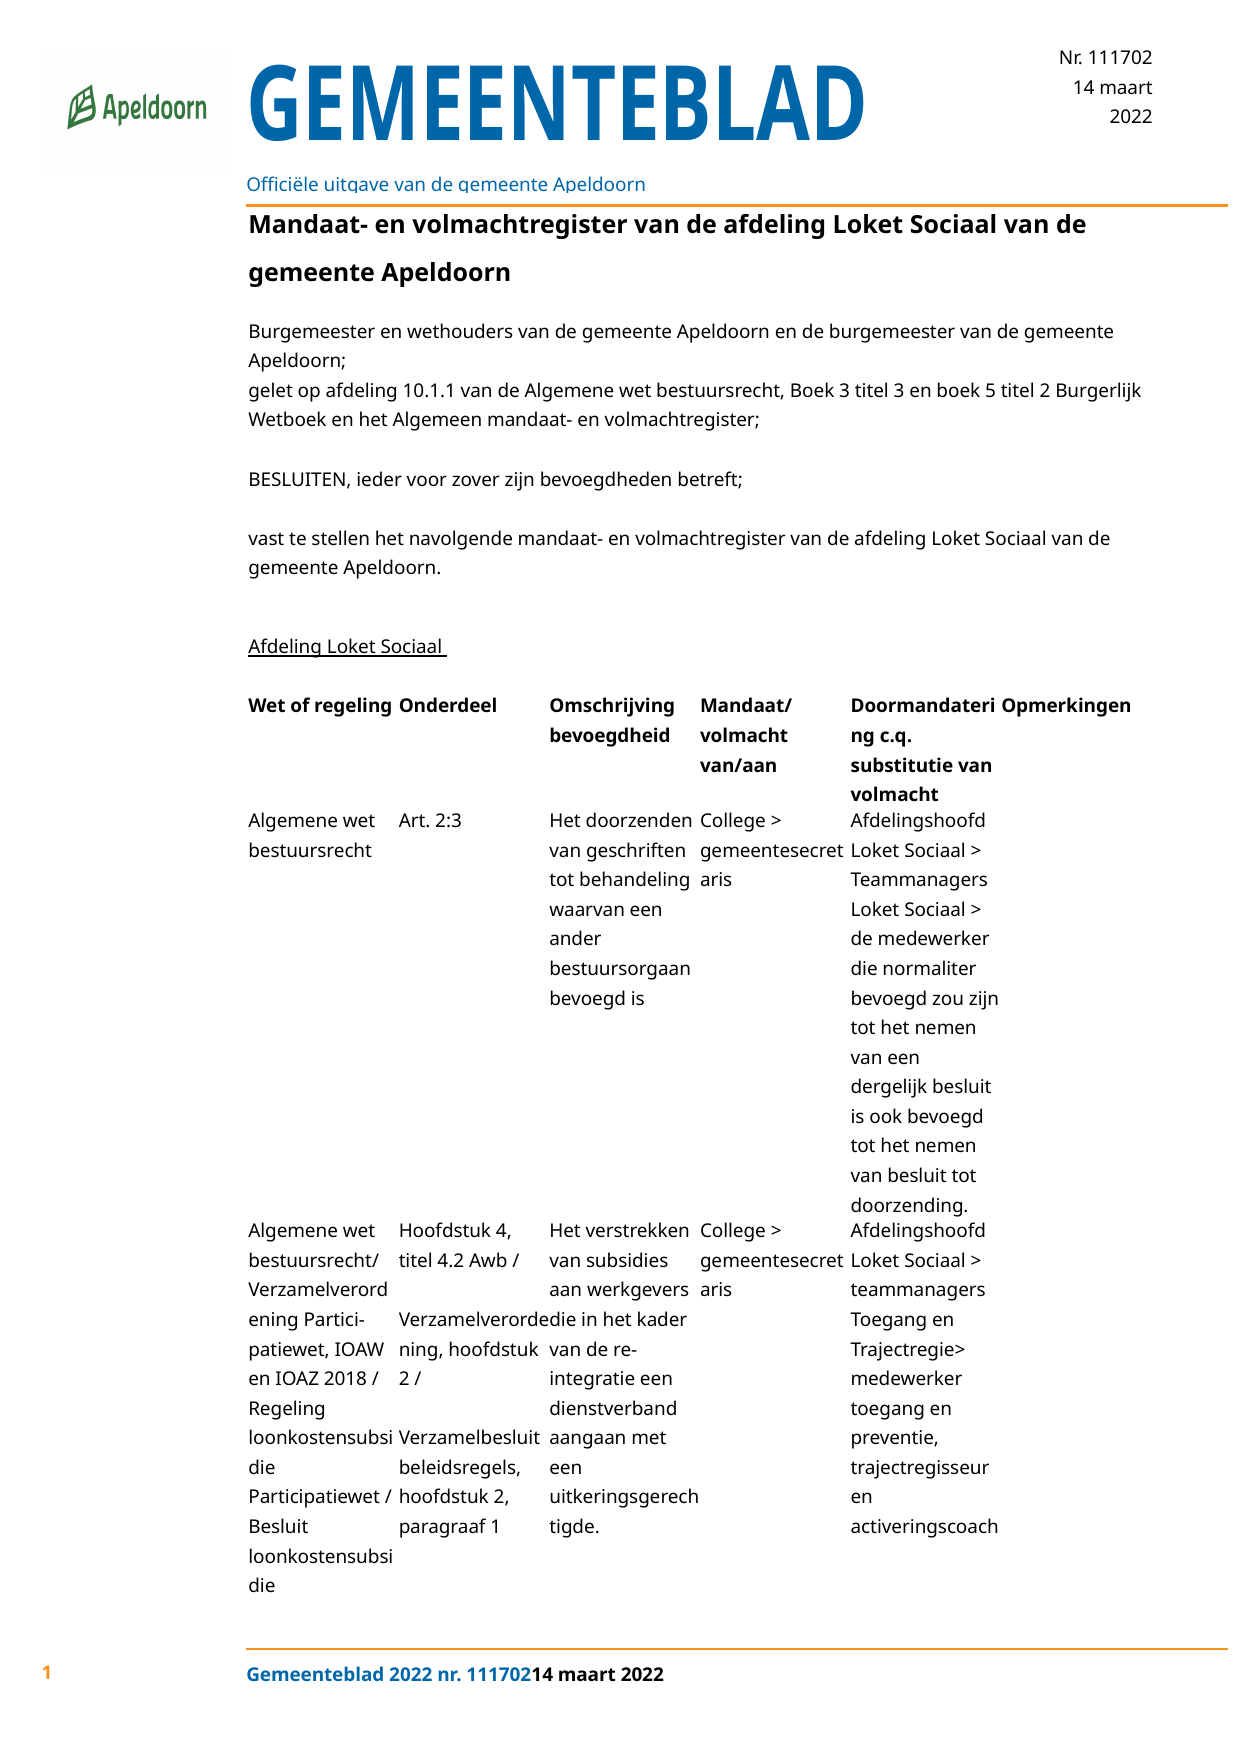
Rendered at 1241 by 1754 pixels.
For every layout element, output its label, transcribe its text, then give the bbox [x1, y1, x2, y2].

table_cell Het doorzenden van geschriften tot behandeling waarvan een ander bestuursorgaan bevoegd is [549, 807, 700, 1217]
table_cell College > gemeentesecretaris [700, 807, 850, 1217]
table_cell [1001, 807, 1152, 1217]
table_cell Algemene wet bestuursrecht [248, 807, 398, 1217]
table_cell Hoofdstuk 4, titel 4.2 Awb / Verzamelverordening, hoofdstuk 2 / Verzamelbesluit beleidsregels, hoofdstuk 2, paragraaf 1 [399, 1218, 549, 1598]
table_header Onderdeel [399, 693, 549, 807]
text Mandaat- en volmachtregister van de afdeling Loket Sociaal van de gemeente Apeldoorn [248, 207, 1152, 288]
table_header Omschrijving bevoegdheid [549, 693, 700, 807]
text BESLUITEN, ieder voor zover zijn bevoegdheden betreft; [248, 466, 1152, 492]
table_cell Art. 2:3 [399, 807, 549, 1217]
table_cell Algemene wet bestuursrecht/ Verzamelverordening Partici- patiewet, IOAW en IOAZ 2018 / Regeling loonkostensubsidie Participatiewet / Besluit loonkostensubsidie [248, 1218, 398, 1598]
table_cell [1001, 1218, 1152, 1598]
text Burgemeester en wethouders van de gemeente Apeldoorn en de burgemeester van de gemeente Apeldoorn; [248, 318, 1152, 373]
picture [41, 47, 231, 172]
table_cell College > gemeentesecretaris [700, 1218, 850, 1598]
text vast te stellen het navolgende mandaat- en volmachtregister van de afdeling Loket Sociaal van de gemeente Apeldoorn. [248, 525, 1152, 580]
table_header Wet of regeling [248, 693, 398, 807]
table_cell Afdelingshoofd Loket Sociaal > Teammanagers Loket Sociaal > de medewerker die normaliter bevoegd zou zijn tot het nemen van een dergelijk besluit is ook bevoegd tot het nemen van besluit tot doorzending. [850, 807, 1001, 1217]
table_header Doormandatering c.q. substitutie van volmacht [850, 693, 1001, 807]
table_cell Afdelingshoofd Loket Sociaal > teammanagers Toegang en Trajectregie> medewerker toegang en preventie, trajectregisseur en activeringscoach [850, 1218, 1001, 1598]
table_header Mandaat/volmacht van/aan [700, 693, 850, 807]
text gelet op afdeling 10.1.1 van de Algemene wet bestuursrecht, Boek 3 titel 3 en boek 5 titel 2 Burgerlijk Wetboek en het Algemeen mandaat- en volmachtregister; [248, 377, 1152, 432]
table_header Opmerkingen [1001, 693, 1152, 807]
text Afdeling Loket Sociaal [248, 633, 1152, 659]
table_cell Het verstrekken van subsidies aan werkgevers die in het kader van de re-integratie een dienstverband aangaan met een uitkeringsgerechtigde. [549, 1218, 700, 1598]
